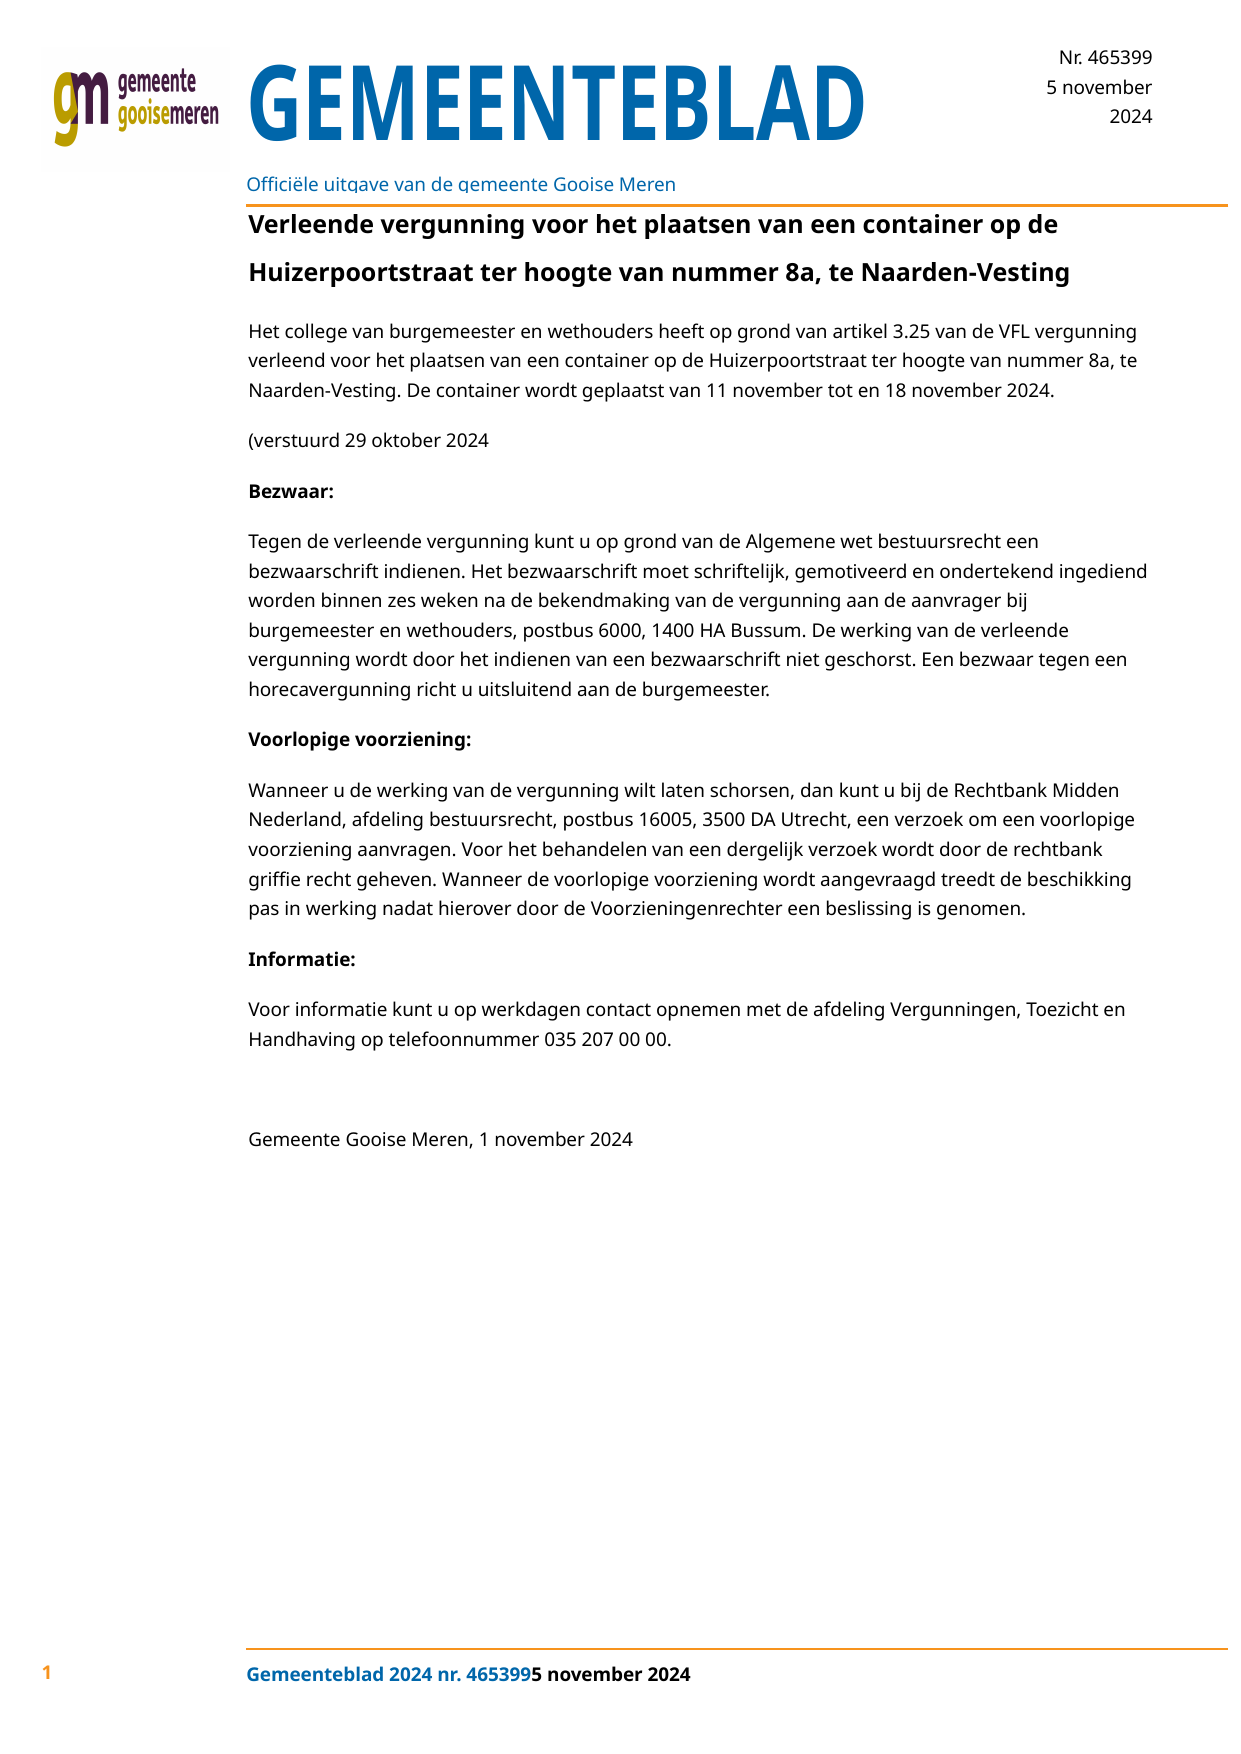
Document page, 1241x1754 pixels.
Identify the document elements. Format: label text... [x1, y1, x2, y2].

picture [41, 47, 231, 172]
text Verleende vergunning voor het plaatsen van een container op de Huizerpoortstraat ter hoogte van nummer 8a, te Naarden-Vesting [248, 207, 1152, 288]
text Bezwaar: [248, 478, 1152, 504]
text Tegen de verleende vergunning kunt u op grond van de Algemene wet bestuursrecht een bezwaarschrift indienen. Het bezwaarschrift moet schriftelijk, gemotiveerd en ondertekend ingediend worden binnen zes weken na de bekendmaking van de vergunning aan de aanvrager bij burgemeester en wethouders, postbus 6000, 1400 HA Bussum. De werking van de verleende vergunning wordt door het indienen van een bezwaarschrift niet geschorst. Een bezwaar tegen een horecavergunning richt u uitsluitend aan de burgemeester. [248, 528, 1152, 702]
text Informatie: [248, 946, 1152, 972]
text Het college van burgemeester en wethouders heeft op grond van artikel 3.25 van de VFL vergunning verleend voor het plaatsen van een container op de Huizerpoortstraat ter hoogte van nummer 8a, te Naarden-Vesting. De container wordt geplaatst van 11 november tot en 18 november 2024. [248, 318, 1152, 403]
text Voorlopige voorziening: [248, 727, 1152, 752]
text Voor informatie kunt u op werkdagen contact opnemen met de afdeling Vergunningen, Toezicht en Handhaving op telefoonnummer 035 207 00 00. [248, 996, 1152, 1052]
text Gemeente Gooise Meren, 1 november 2024 [248, 1127, 1152, 1152]
text Wanneer u de werking van de vergunning wilt laten schorsen, dan kunt u bij de Rechtbank Midden Nederland, afdeling bestuursrecht, postbus 16005, 3500 DA Utrecht, een verzoek om een voorlopige voorziening aanvragen. Voor het behandelen van een dergelijk verzoek wordt door de rechtbank griffie recht geheven. Wanneer de voorlopige voorziening wordt aangevraagd treedt de beschikking pas in werking nadat hierover door de Voorzieningenrechter een beslissing is genomen. [248, 777, 1152, 921]
text (verstuurd 29 oktober 2024 [248, 427, 1152, 453]
